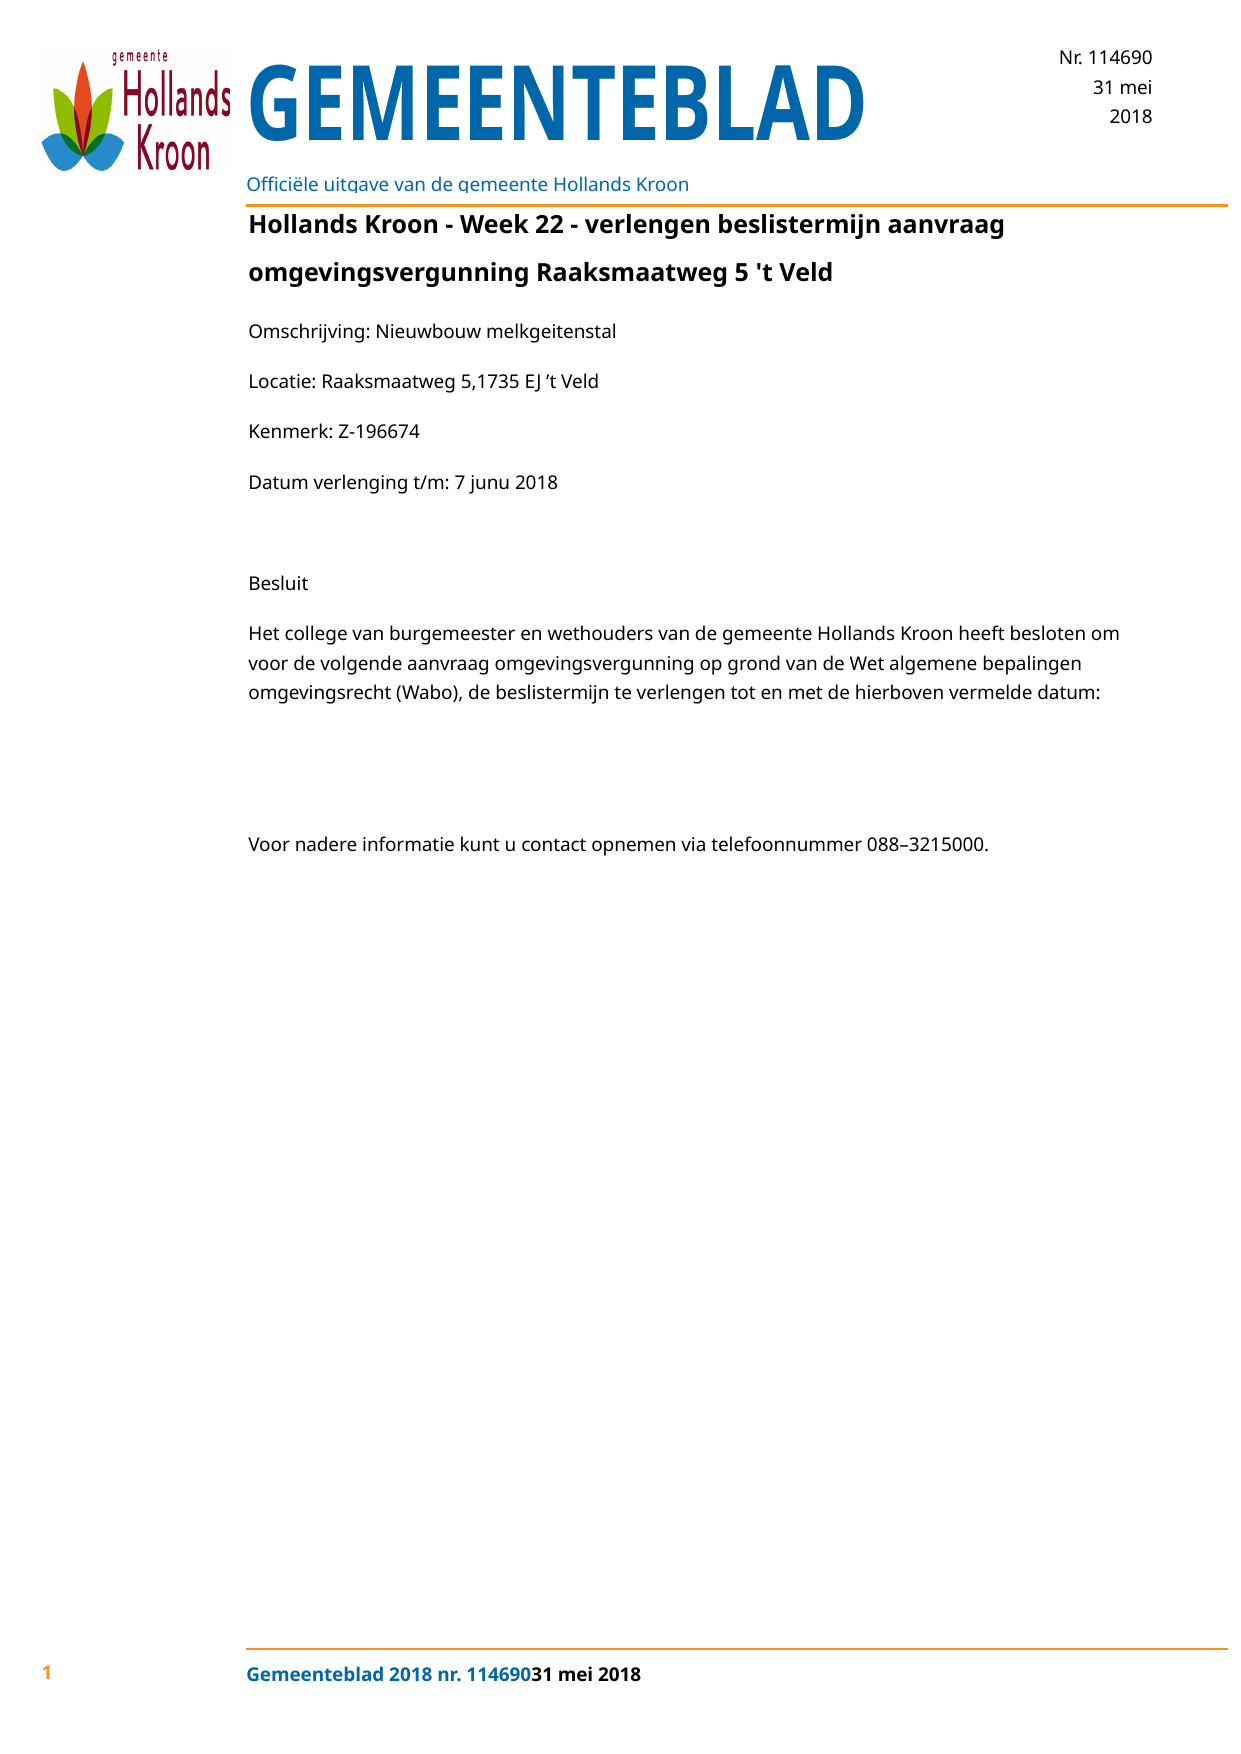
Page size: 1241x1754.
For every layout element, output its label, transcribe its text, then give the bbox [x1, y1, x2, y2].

text Datum verlenging t/m: 7 junu 2018 [248, 469, 1152, 495]
text Voor nadere informatie kunt u contact opnemen via telefoonnummer 088–3215000. [248, 831, 1152, 857]
text Omschrijving: Nieuwbouw melkgeitenstal [248, 318, 1152, 344]
text Besluit [248, 570, 1152, 596]
text Het college van burgemeester en wethouders van de gemeente Hollands Kroon heeft besloten om voor de volgende aanvraag omgevingsvergunning op grond van de Wet algemene bepalingen omgevingsrecht (Wabo), de beslistermijn te verlengen tot en met de hierboven vermelde datum: [248, 620, 1152, 705]
text Locatie: Raaksmaatweg 5,1735 EJ ’t Veld [248, 368, 1152, 394]
text Hollands Kroon - Week 22 - verlengen beslistermijn aanvraag omgevingsvergunning Raaksmaatweg 5 't Veld [248, 207, 1152, 288]
text Kenmerk: Z-196674 [248, 419, 1152, 444]
picture [41, 47, 231, 172]
